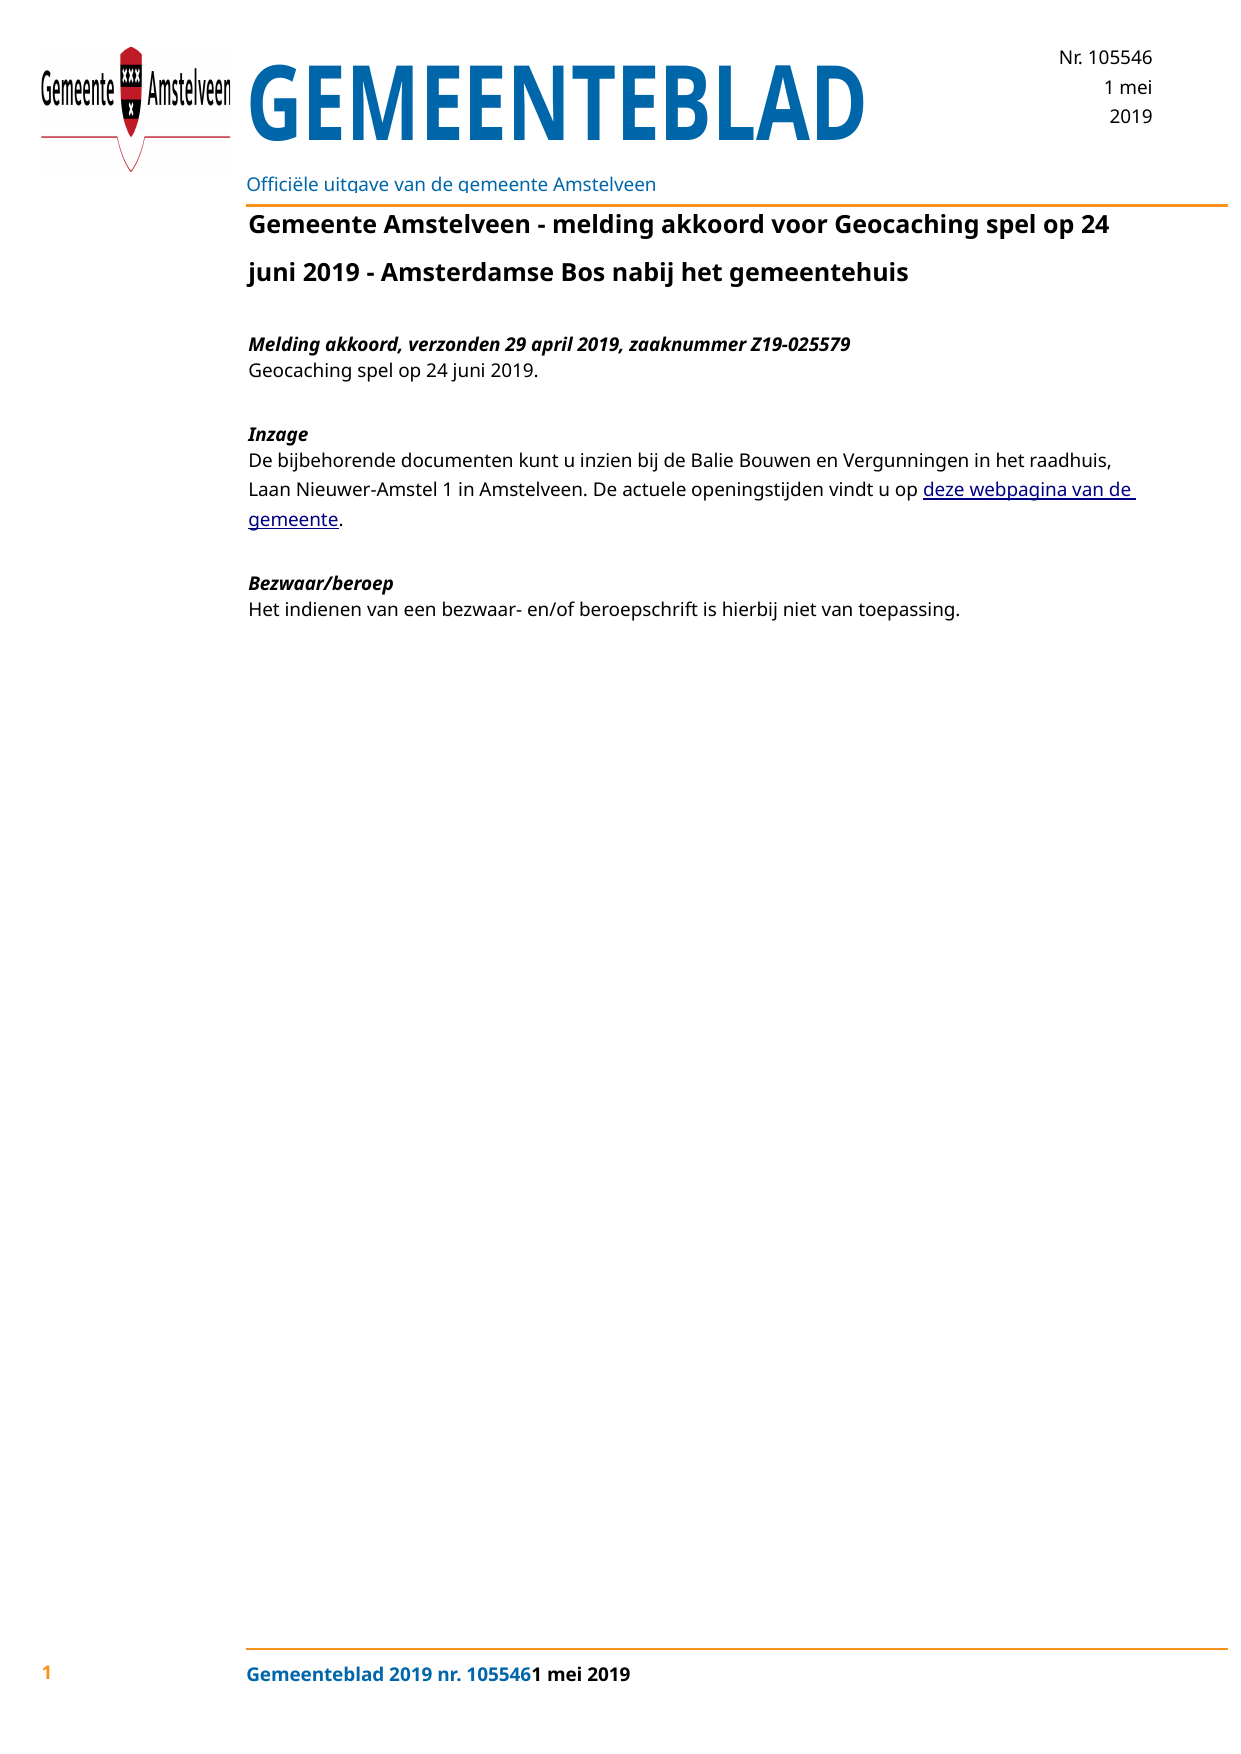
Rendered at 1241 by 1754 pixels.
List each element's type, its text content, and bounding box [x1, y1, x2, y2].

text De bijbehorende documenten kunt u inzien bij de Balie Bouwen en Vergunningen in het raadhuis, Laan Nieuwer-Amstel 1 in Amstelveen. De actuele openingstijden vindt u op deze webpagina van de gemeente. [248, 447, 1152, 532]
picture [41, 47, 231, 172]
text Het indienen van een bezwaar- en/of beroepschrift is hierbij niet van toepassing. [248, 596, 1152, 621]
text Bezwaar/beroep [248, 570, 1152, 596]
text Gemeente Amstelveen - melding akkoord voor Geocaching spel op 24 juni 2019 - Amsterdamse Bos nabij het gemeentehuis [248, 207, 1152, 288]
text Melding akkoord, verzonden 29 april 2019, zaaknummer Z19-025579 [248, 331, 1152, 357]
text Geocaching spel op 24 juni 2019. [248, 357, 1152, 383]
text Inzage [248, 421, 1152, 447]
